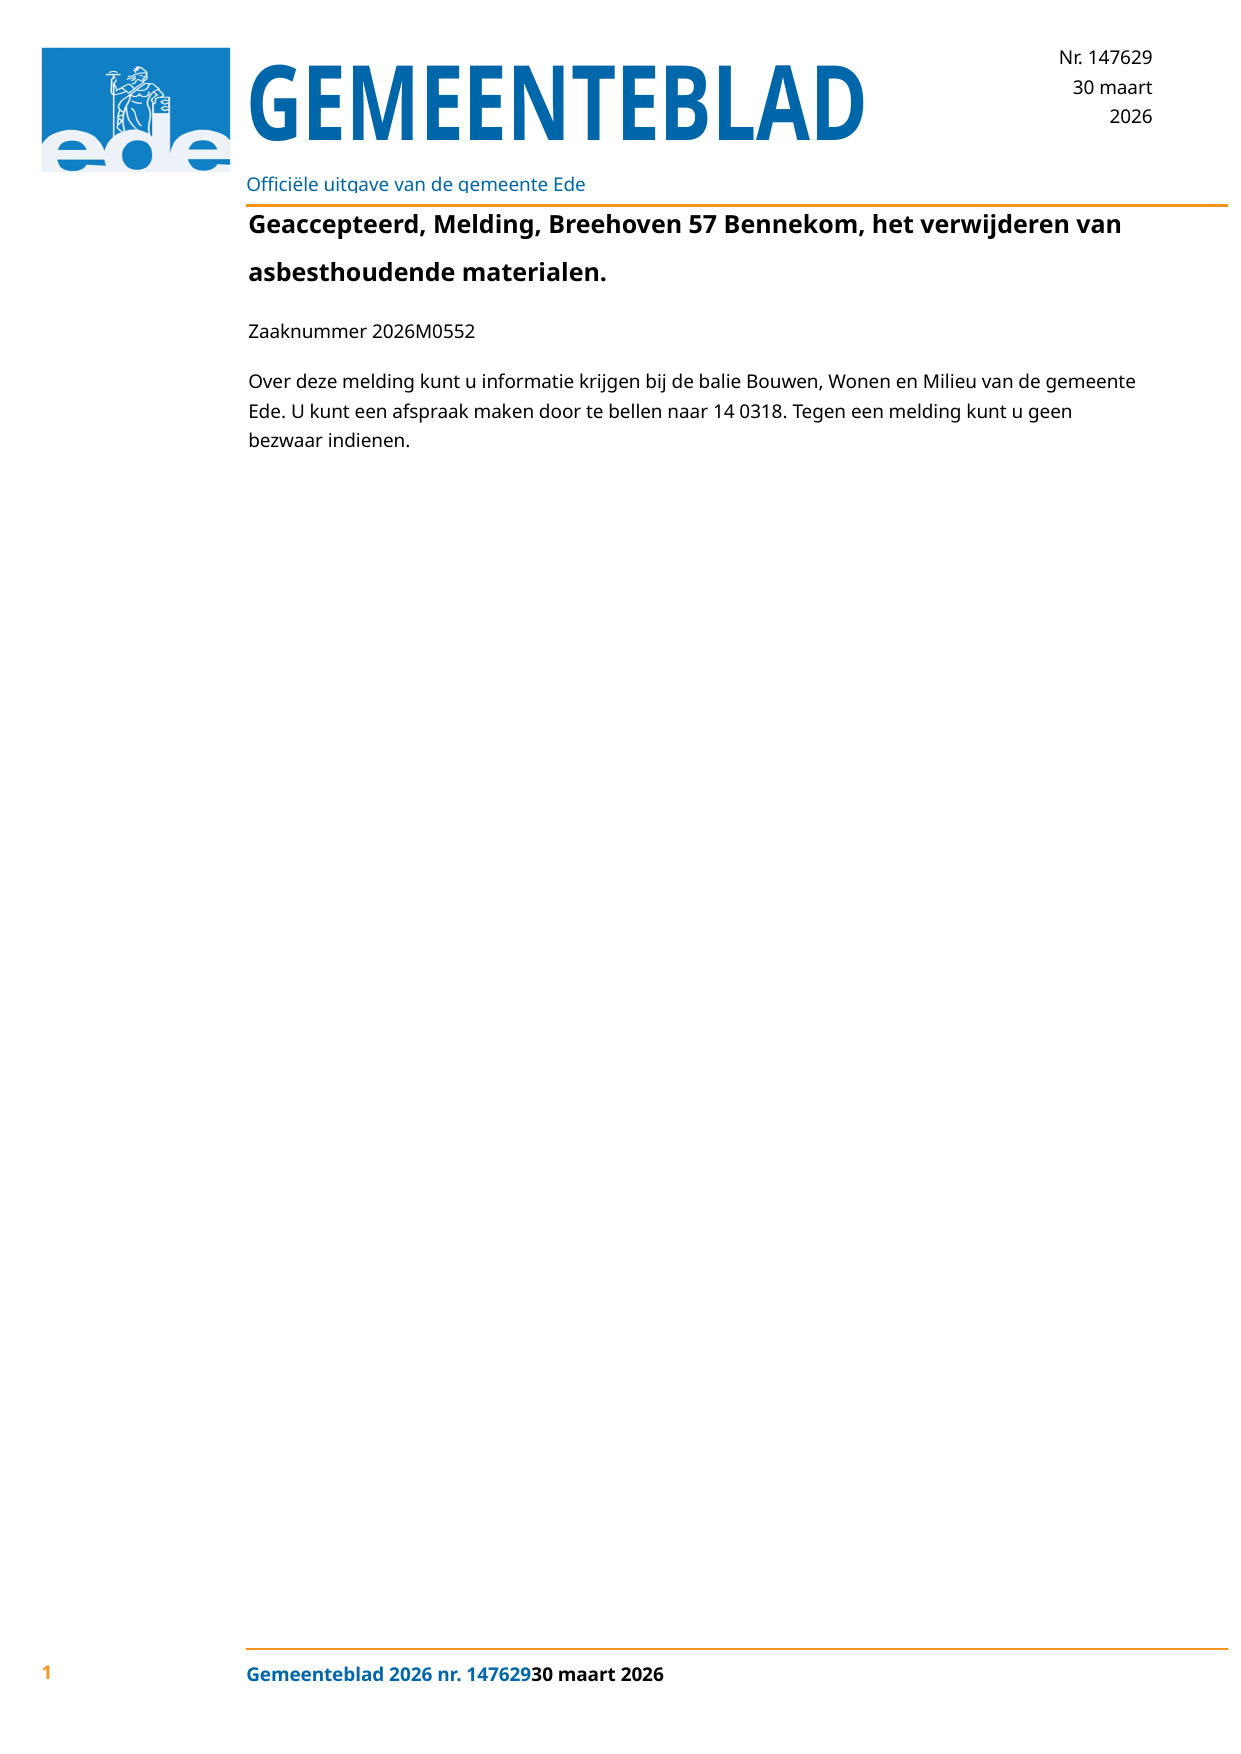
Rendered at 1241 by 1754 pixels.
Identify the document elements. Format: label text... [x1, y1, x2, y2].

picture [41, 47, 231, 172]
text Zaaknummer 2026M0552 [248, 318, 1152, 344]
text Geaccepteerd, Melding, Breehoven 57 Bennekom, het verwijderen van asbesthoudende materialen. [248, 207, 1152, 288]
text Over deze melding kunt u informatie krijgen bij de balie Bouwen, Wonen en Milieu van de gemeente Ede. U kunt een afspraak maken door te bellen naar 14 0318. Tegen een melding kunt u geen bezwaar indienen. [248, 368, 1152, 453]
